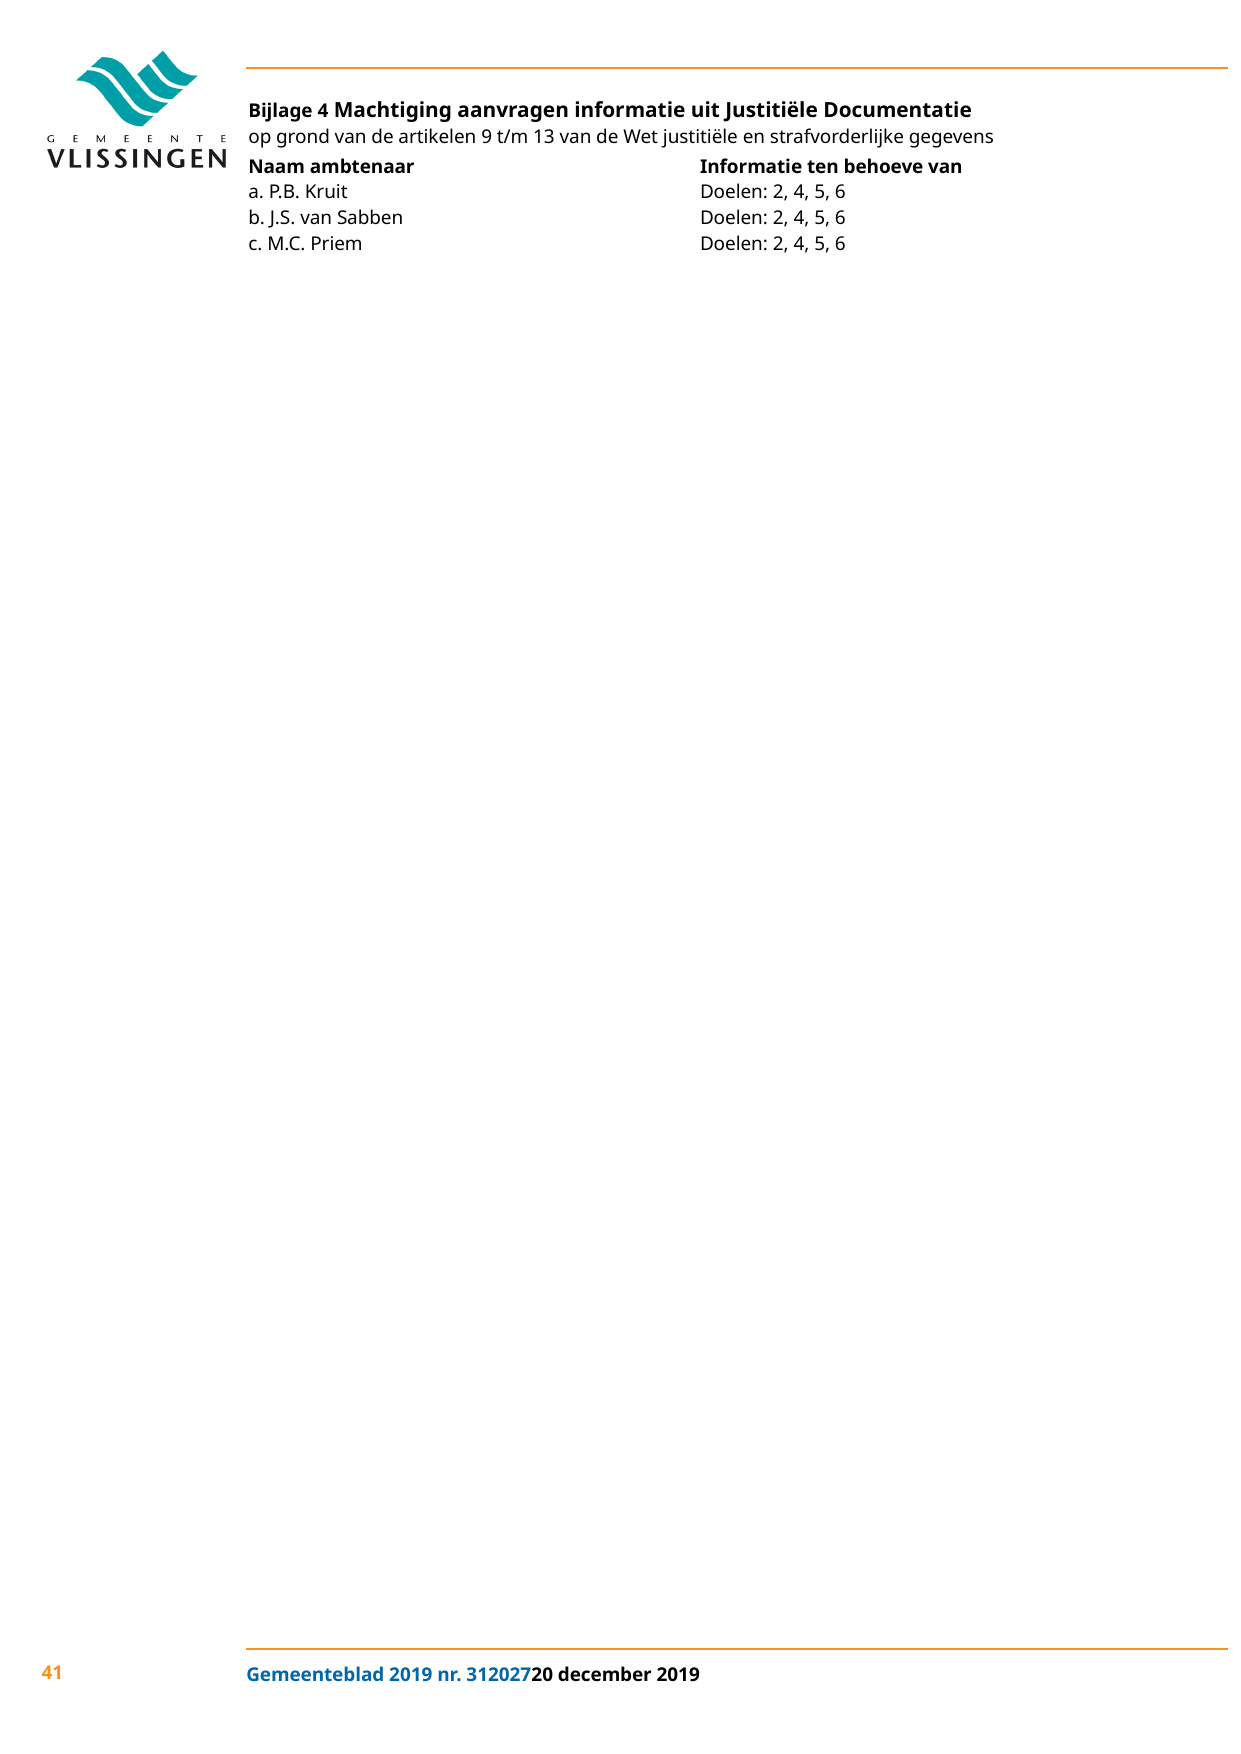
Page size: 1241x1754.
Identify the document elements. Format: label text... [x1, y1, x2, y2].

table_cell b. J.S. van Sabben [248, 205, 700, 230]
text op grond van de artikelen 9 t/m 13 van de Wet justitiële en strafvorderlijke gegevens [248, 123, 1152, 149]
text Bijlage 4 Machtiging aanvragen informatie uit Justitiële Documentatie [248, 95, 1152, 123]
table_cell Doelen: 2, 4, 5, 6 [700, 205, 1152, 230]
table_header Informatie ten behoeve van [700, 153, 1152, 179]
picture [41, 47, 231, 172]
table_cell Doelen: 2, 4, 5, 6 [700, 179, 1152, 204]
table_header Naam ambtenaar [248, 153, 700, 179]
table_cell Doelen: 2, 4, 5, 6 [700, 230, 1152, 256]
table_cell c. M.C. Priem [248, 230, 700, 256]
table_cell a. P.B. Kruit [248, 179, 700, 204]
